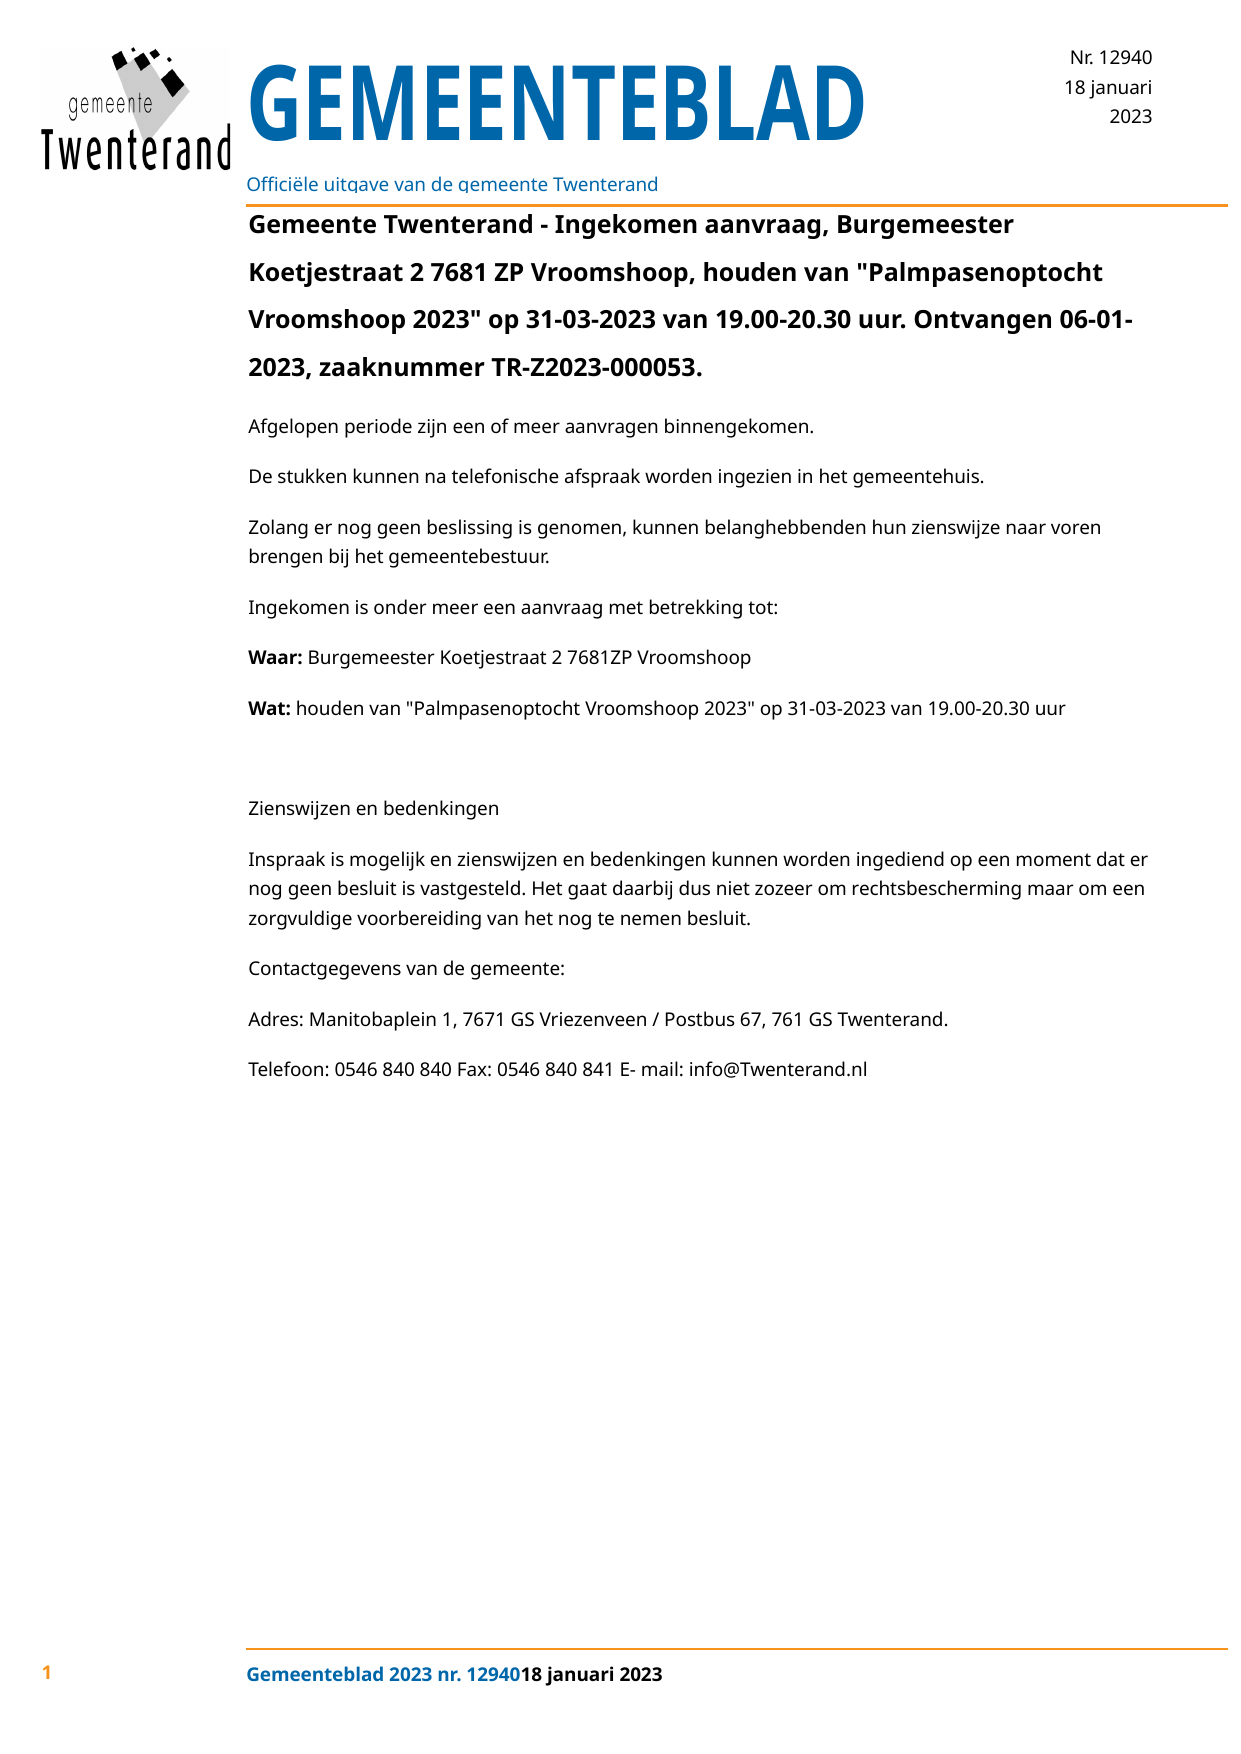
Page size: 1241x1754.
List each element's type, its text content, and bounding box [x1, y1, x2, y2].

text Ingekomen is onder meer een aanvraag met betrekking tot: [248, 594, 1152, 620]
text De stukken kunnen na telefonische afspraak worden ingezien in het gemeentehuis. [248, 463, 1152, 489]
text Zienswijzen en bedenkingen [248, 796, 1152, 821]
text Inspraak is mogelijk en zienswijzen en bedenkingen kunnen worden ingediend op een moment dat er nog geen besluit is vastgesteld. Het gaat daarbij dus niet zozeer om rechtsbescherming maar om een zorgvuldige voorbereiding van het nog te nemen besluit. [248, 846, 1152, 931]
text Zolang er nog geen beslissing is genomen, kunnen belanghebbenden hun zienswijze naar voren brengen bij het gemeentebestuur. [248, 514, 1152, 569]
text Telefoon: 0546 840 840 Fax: 0546 840 841 E- mail: info@Twenterand.nl [248, 1056, 1152, 1082]
text Afgelopen periode zijn een of meer aanvragen binnengekomen. [248, 413, 1152, 439]
text Gemeente Twenterand - Ingekomen aanvraag, Burgemeester Koetjestraat 2 7681 ZP Vroomshoop, houden van "Palmpasenoptocht Vroomshoop 2023" op 31-03-2023 van 19.00-20.30 uur. Ontvangen 06-01-2023, zaaknummer TR-Z2023-000053. [248, 207, 1152, 384]
text Adres: Manitobaplein 1, 7671 GS Vriezenveen / Postbus 67, 761 GS Twenterand. [248, 1006, 1152, 1032]
text Wat: houden van "Palmpasenoptocht Vroomshoop 2023" op 31-03-2023 van 19.00-20.30 uur [248, 695, 1152, 721]
text Contactgegevens van de gemeente: [248, 956, 1152, 981]
text Waar: Burgemeester Koetjestraat 2 7681ZP Vroomshoop [248, 644, 1152, 670]
picture [41, 47, 231, 172]
